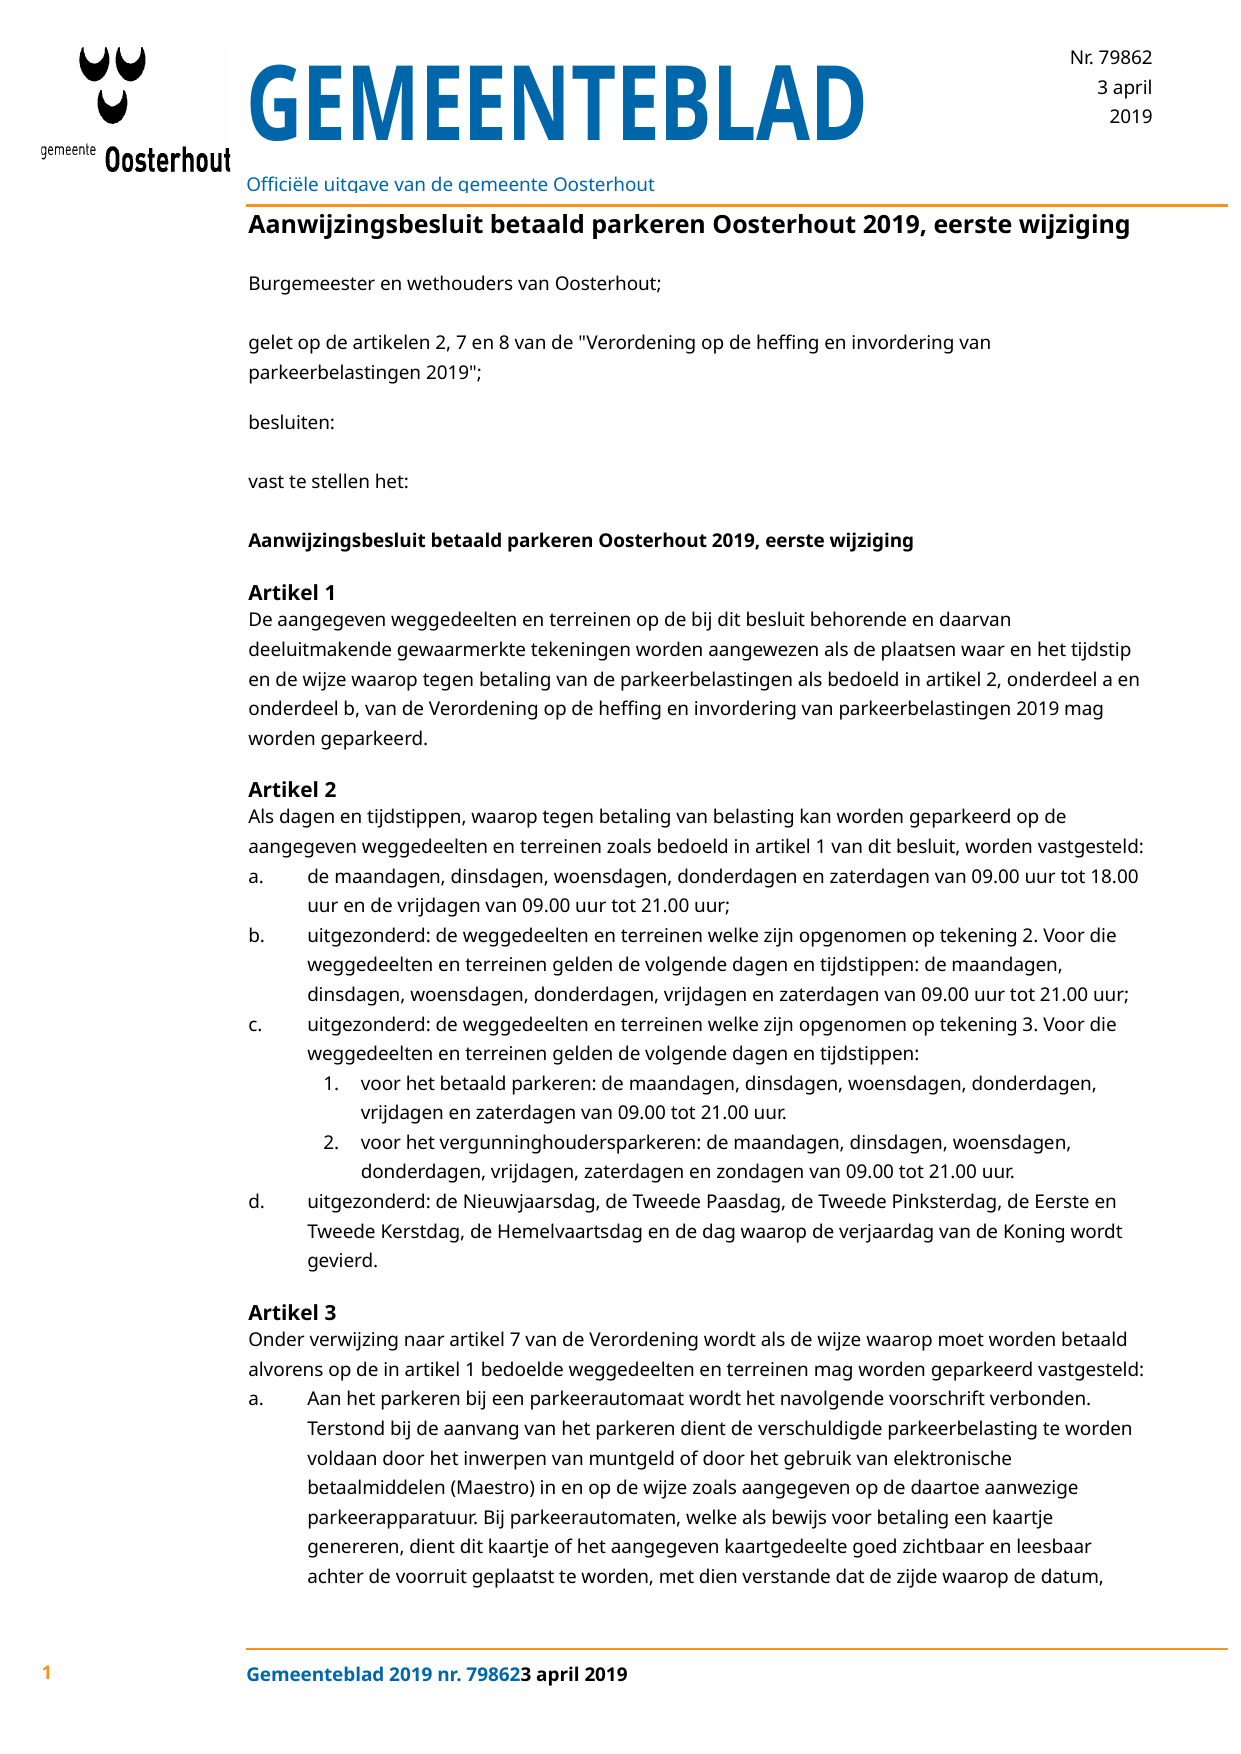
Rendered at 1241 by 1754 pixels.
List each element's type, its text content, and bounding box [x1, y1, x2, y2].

text Aanwijzingsbesluit betaald parkeren Oosterhout 2019, eerste wijziging [248, 528, 1152, 553]
list Aan het parkeren bij een parkeerautomaat wordt het navolgende voorschrift verbonden. Terstond bij de aanvang van het parkeren dient de verschuldigde parkeerbelasting te worden voldaan door het inwerpen van muntgeld of door het gebruik van elektronische betaalmiddelen (Maestro) in en op de wijze zoals aangegeven op de daartoe aanwezige parkeerapparatuur. Bij parkeerautomaten, welke als bewijs voor betaling een kaartje genereren, dient dit kaartje of het aangegeven kaartgedeelte goed zichtbaar en leesbaar achter de voorruit geplaatst te worden, met dien verstande dat de zijde waarop de datum, [248, 1386, 1152, 1589]
list uitgezonderd: de weggedeelten en terreinen welke zijn opgenomen op tekening 2. Voor die weggedeelten en terreinen gelden de volgende dagen en tijdstippen: de maandagen, dinsdagen, woensdagen, donderdagen, vrijdagen en zaterdagen van 09.00 uur tot 21.00 uur; [248, 922, 1152, 1007]
text besluiten: [248, 409, 1152, 435]
list uitgezonderd: de Nieuwjaarsdag, de Tweede Paasdag, de Tweede Pinksterdag, de Eerste en Tweede Kerstdag, de Hemelvaartsdag en de dag waarop de verjaardag van de Koning wordt gevierd. [248, 1188, 1152, 1273]
text Burgemeester en wethouders van Oosterhout; [248, 270, 1152, 296]
text Artikel 1 [248, 578, 1152, 607]
text Onder verwijzing naar artikel 7 van de Verordening wordt als de wijze waarop moet worden betaald alvorens op de in artikel 1 bedoelde weggedeelten en terreinen mag worden geparkeerd vastgesteld: [248, 1326, 1152, 1382]
list voor het vergunninghoudersparkeren: de maandagen, dinsdagen, woensdagen, donderdagen, vrijdagen, zaterdagen en zondagen van 09.00 tot 21.00 uur. [323, 1129, 1152, 1184]
picture [41, 47, 231, 172]
text gelet op de artikelen 2, 7 en 8 van de "Verordening op de heffing en invordering van parkeerbelastingen 2019"; [248, 329, 1152, 385]
text De aangegeven weggedeelten en terreinen op de bij dit besluit behorende en daarvan deeluitmakende gewaarmerkte tekeningen worden aangewezen als de plaatsen waar en het tijdstip en de wijze waarop tegen betaling van de parkeerbelastingen als bedoeld in artikel 2, onderdeel a en onderdeel b, van de Verordening op de heffing en invordering van parkeerbelastingen 2019 mag worden geparkeerd. [248, 607, 1152, 751]
text vast te stellen het: [248, 468, 1152, 494]
list de maandagen, dinsdagen, woensdagen, donderdagen en zaterdagen van 09.00 uur tot 18.00 uur en de vrijdagen van 09.00 uur tot 21.00 uur; [248, 863, 1152, 918]
text Aanwijzingsbesluit betaald parkeren Oosterhout 2019, eerste wijziging [248, 207, 1152, 241]
text Artikel 2 [248, 775, 1152, 804]
text Artikel 3 [248, 1298, 1152, 1326]
list voor het betaald parkeren: de maandagen, dinsdagen, woensdagen, donderdagen, vrijdagen en zaterdagen van 09.00 tot 21.00 uur. [323, 1070, 1152, 1125]
text Als dagen en tijdstippen, waarop tegen betaling van belasting kan worden geparkeerd op de aangegeven weggedeelten en terreinen zoals bedoeld in artikel 1 van dit besluit, worden vastgesteld: [248, 804, 1152, 859]
list uitgezonderd: de weggedeelten en terreinen welke zijn opgenomen op tekening 3. Voor die weggedeelten en terreinen gelden de volgende dagen en tijdstippen: [248, 1011, 1152, 1066]
